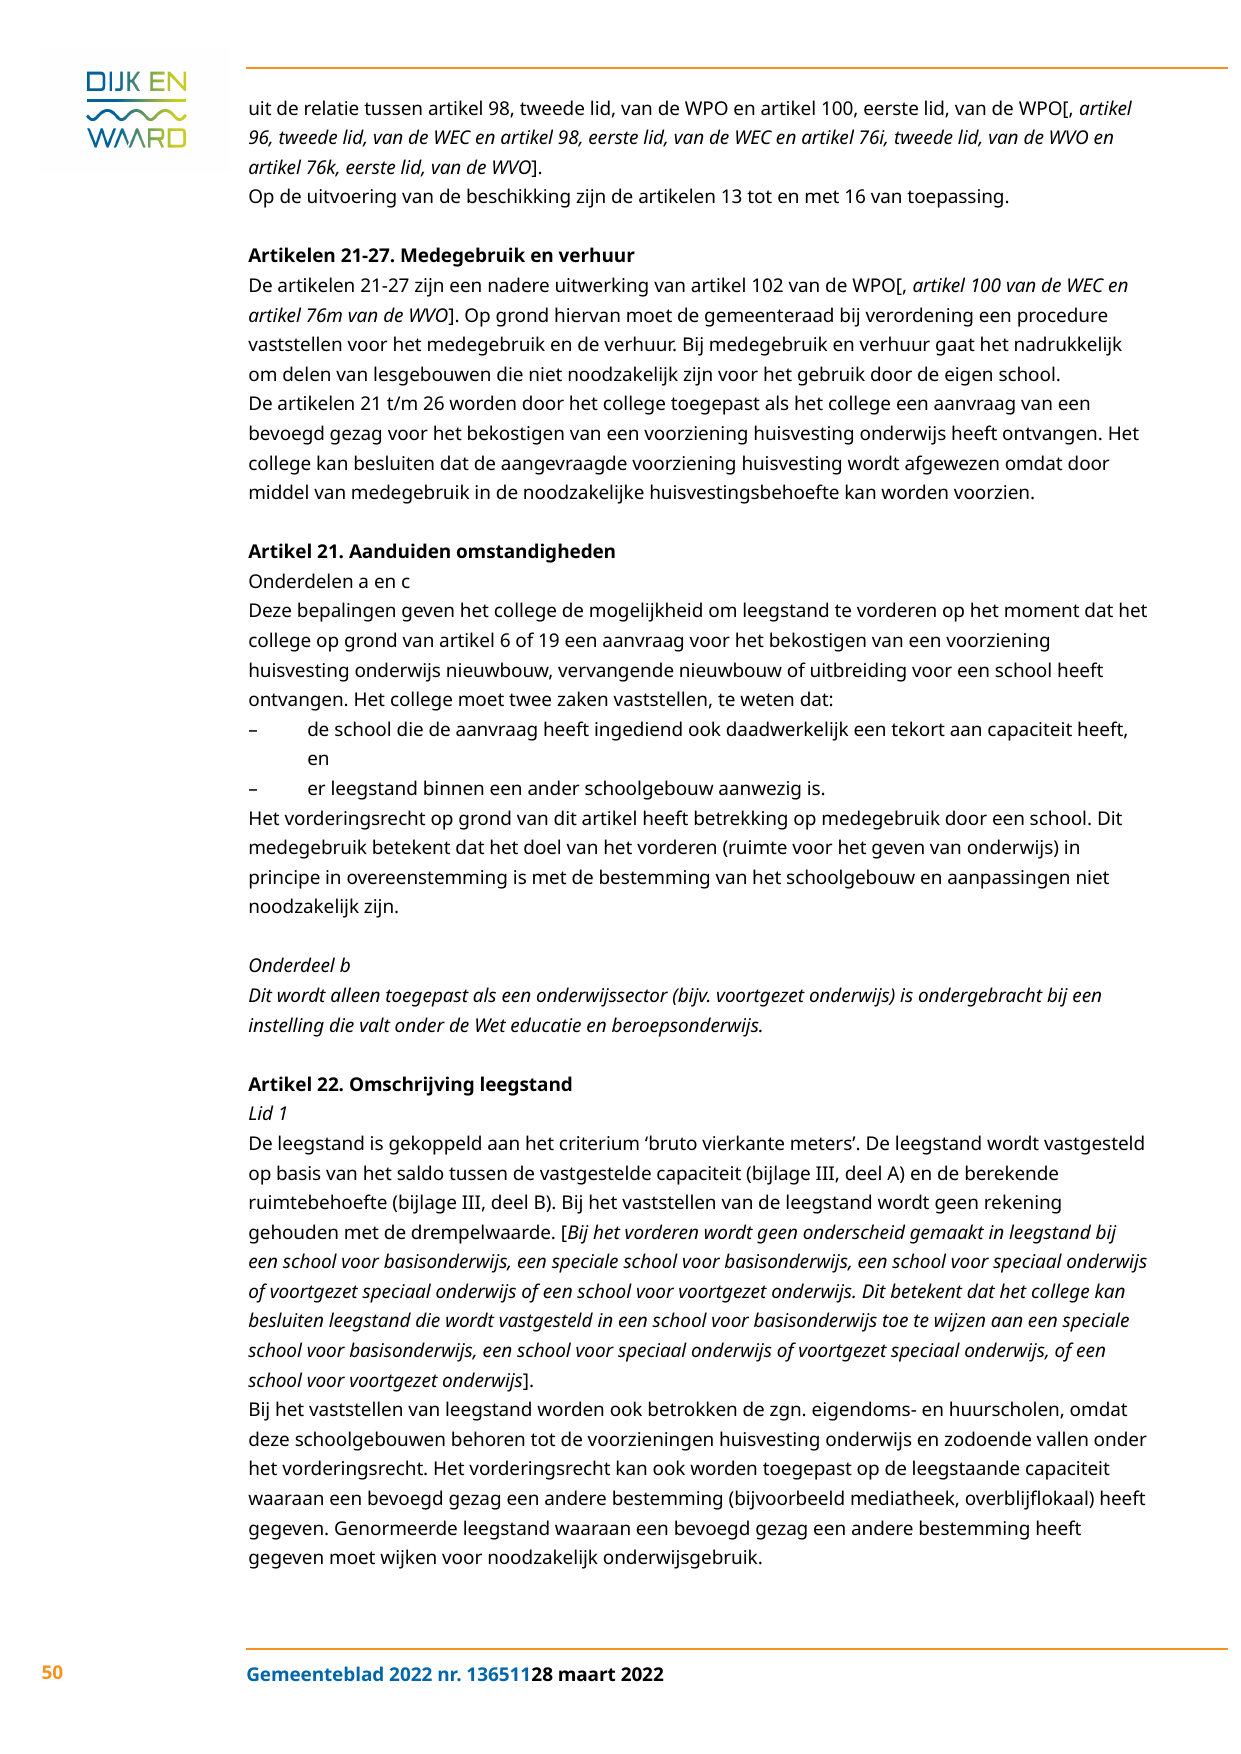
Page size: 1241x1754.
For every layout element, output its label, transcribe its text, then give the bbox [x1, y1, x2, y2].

text Artikel 22. Omschrijving leegstand [248, 1071, 1152, 1097]
text uit de relatie tussen artikel 98, tweede lid, van de WPO en artikel 100, eerste lid, van de WPO[, artikel 96, tweede lid, van de WEC en artikel 98, eerste lid, van de WEC en artikel 76i, tweede lid, van de WVO en artikel 76k, eerste lid, van de WVO]. [248, 95, 1152, 180]
text Deze bepalingen geven het college de mogelijkheid om leegstand te vorderen op het moment dat het college op grond van artikel 6 of 19 een aanvraag voor het bekostigen van een voorziening huisvesting onderwijs nieuwbouw, vervangende nieuwbouw of uitbreiding voor een school heeft ontvangen. Het college moet twee zaken vaststellen, te weten dat: [248, 598, 1152, 712]
text De leegstand is gekoppeld aan het criterium ‘bruto vierkante meters’. De leegstand wordt vastgesteld op basis van het saldo tussen de vastgestelde capaciteit (bijlage III, deel A) en de berekende ruimtebehoefte (bijlage III, deel B). Bij het vaststellen van de leegstand wordt geen rekening gehouden met de drempelwaarde. [Bij het vorderen wordt geen onderscheid gemaakt in leegstand bij een school voor basisonderwijs, een speciale school voor basisonderwijs, een school voor speciaal onderwijs of voortgezet speciaal onderwijs of een school voor voortgezet onderwijs. Dit betekent dat het college kan besluiten leegstand die wordt vastgesteld in een school voor basisonderwijs toe te wijzen aan een speciale school voor basisonderwijs, een school voor speciaal onderwijs of voortgezet speciaal onderwijs, of een school voor voortgezet onderwijs]. [248, 1130, 1152, 1393]
text De artikelen 21 t/m 26 worden door het college toegepast als het college een aanvraag van een bevoegd gezag voor het bekostigen van een voorziening huisvesting onderwijs heeft ontvangen. Het college kan besluiten dat de aangevraagde voorziening huisvesting wordt afgewezen omdat door middel van medegebruik in de noodzakelijke huisvestingsbehoefte kan worden voorzien. [248, 391, 1152, 505]
text Artikelen 21-27. Medegebruik en verhuur [248, 243, 1152, 268]
text Onderdelen a en c [248, 568, 1152, 594]
text Bij het vaststellen van leegstand worden ook betrokken de zgn. eigendoms- en huurscholen, omdat deze schoolgebouwen behoren tot de voorzieningen huisvesting onderwijs en zodoende vallen onder het vorderingsrecht. Het vorderingsrecht kan ook worden toegepast op de leegstaande capaciteit waaraan een bevoegd gezag een andere bestemming (bijvoorbeeld mediatheek, overblijflokaal) heeft gegeven. Genormeerde leegstand waaraan een bevoegd gezag een andere bestemming heeft gegeven moet wijken voor noodzakelijk onderwijsgebruik. [248, 1396, 1152, 1570]
picture [41, 47, 231, 172]
text Artikel 21. Aanduiden omstandigheden [248, 538, 1152, 564]
text Het vorderingsrecht op grond van dit artikel heeft betrekking op medegebruik door een school. Dit medegebruik betekent dat het doel van het vorderen (ruimte voor het geven van onderwijs) in principe in overeenstemming is met de bestemming van het schoolgebouw en aanpassingen niet noodzakelijk zijn. [248, 805, 1152, 919]
text De artikelen 21-27 zijn een nadere uitwerking van artikel 102 van de WPO[, artikel 100 van de WEC en artikel 76m van de WVO]. Op grond hiervan moet de gemeenteraad bij verordening een procedure vaststellen voor het medegebruik en de verhuur. Bij medegebruik en verhuur gaat het nadrukkelijk om delen van lesgebouwen die niet noodzakelijk zijn voor het gebruik door de eigen school. [248, 272, 1152, 387]
text Lid 1 [248, 1101, 1152, 1126]
text Onderdeel b [248, 953, 1152, 978]
list er leegstand binnen een ander schoolgebouw aanwezig is. [248, 775, 1152, 801]
text Dit wordt alleen toegepast als een onderwijssector (bijv. voortgezet onderwijs) is ondergebracht bij een instelling die valt onder de Wet educatie en beroepsonderwijs. [248, 982, 1152, 1038]
text Op de uitvoering van de beschikking zijn de artikelen 13 tot en met 16 van toepassing. [248, 183, 1152, 209]
list de school die de aanvraag heeft ingediend ook daadwerkelijk een tekort aan capaciteit heeft, en [248, 716, 1152, 771]
